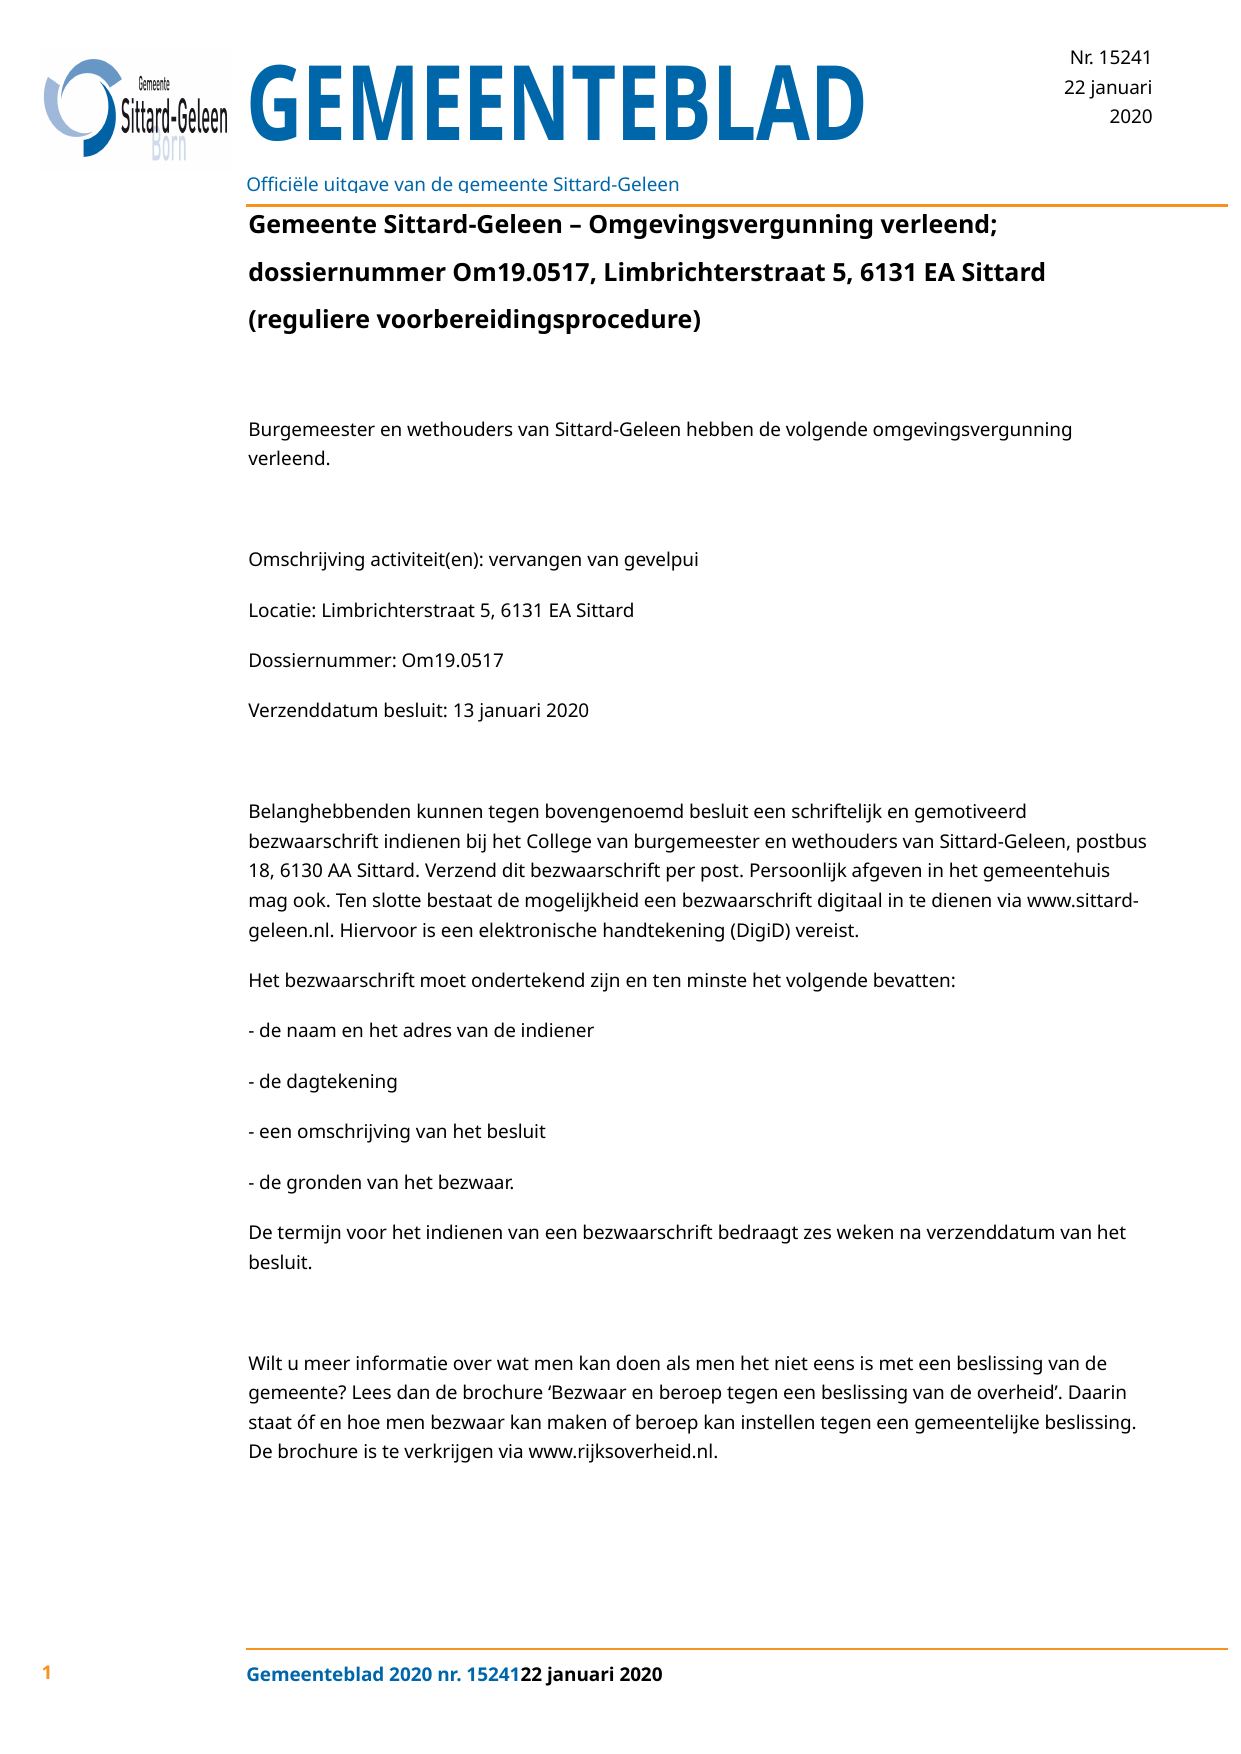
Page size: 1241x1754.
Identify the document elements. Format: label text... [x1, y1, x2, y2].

text Verzenddatum besluit: 13 januari 2020 [248, 698, 1152, 723]
text Het bezwaarschrift moet ondertekend zijn en ten minste het volgende bevatten: [248, 967, 1152, 993]
text Burgemeester en wethouders van Sittard-Geleen hebben de volgende omgevingsvergunning verleend. [248, 416, 1152, 471]
text - de gronden van het bezwaar. [248, 1169, 1152, 1194]
text Omschrijving activiteit(en): vervangen van gevelpui [248, 546, 1152, 572]
picture [41, 47, 231, 172]
text Wilt u meer informatie over wat men kan doen als men het niet eens is met een beslissing van de gemeente? Lees dan de brochure ‘Bezwaar en beroep tegen een beslissing van de overheid’. Daarin staat óf en hoe men bezwaar kan maken of beroep kan instellen tegen een gemeentelijke beslissing. De brochure is te verkrijgen via www.rijksoverheid.nl. [248, 1350, 1152, 1464]
text Gemeente Sittard-Geleen – Omgevingsvergunning verleend; dossiernummer Om19.0517, Limbrichterstraat 5, 6131 EA Sittard (reguliere voorbereidingsprocedure) [248, 207, 1152, 336]
text Belanghebbenden kunnen tegen bovengenoemd besluit een schriftelijk en gemotiveerd bezwaarschrift indienen bij het College van burgemeester en wethouders van Sittard-Geleen, postbus 18, 6130 AA Sittard. Verzend dit bezwaarschrift per post. Persoonlijk afgeven in het gemeentehuis mag ook. Ten slotte bestaat de mogelijkheid een bezwaarschrift digitaal in te dienen via www.sittard-geleen.nl. Hiervoor is een elektronische handtekening (DigiD) vereist. [248, 798, 1152, 942]
text - de dagtekening [248, 1068, 1152, 1094]
text Locatie: Limbrichterstraat 5, 6131 EA Sittard [248, 597, 1152, 622]
text - een omschrijving van het besluit [248, 1118, 1152, 1144]
text - de naam en het adres van de indiener [248, 1018, 1152, 1043]
text De termijn voor het indienen van een bezwaarschrift bedraagt zes weken na verzenddatum van het besluit. [248, 1219, 1152, 1274]
text Dossiernummer: Om19.0517 [248, 647, 1152, 673]
